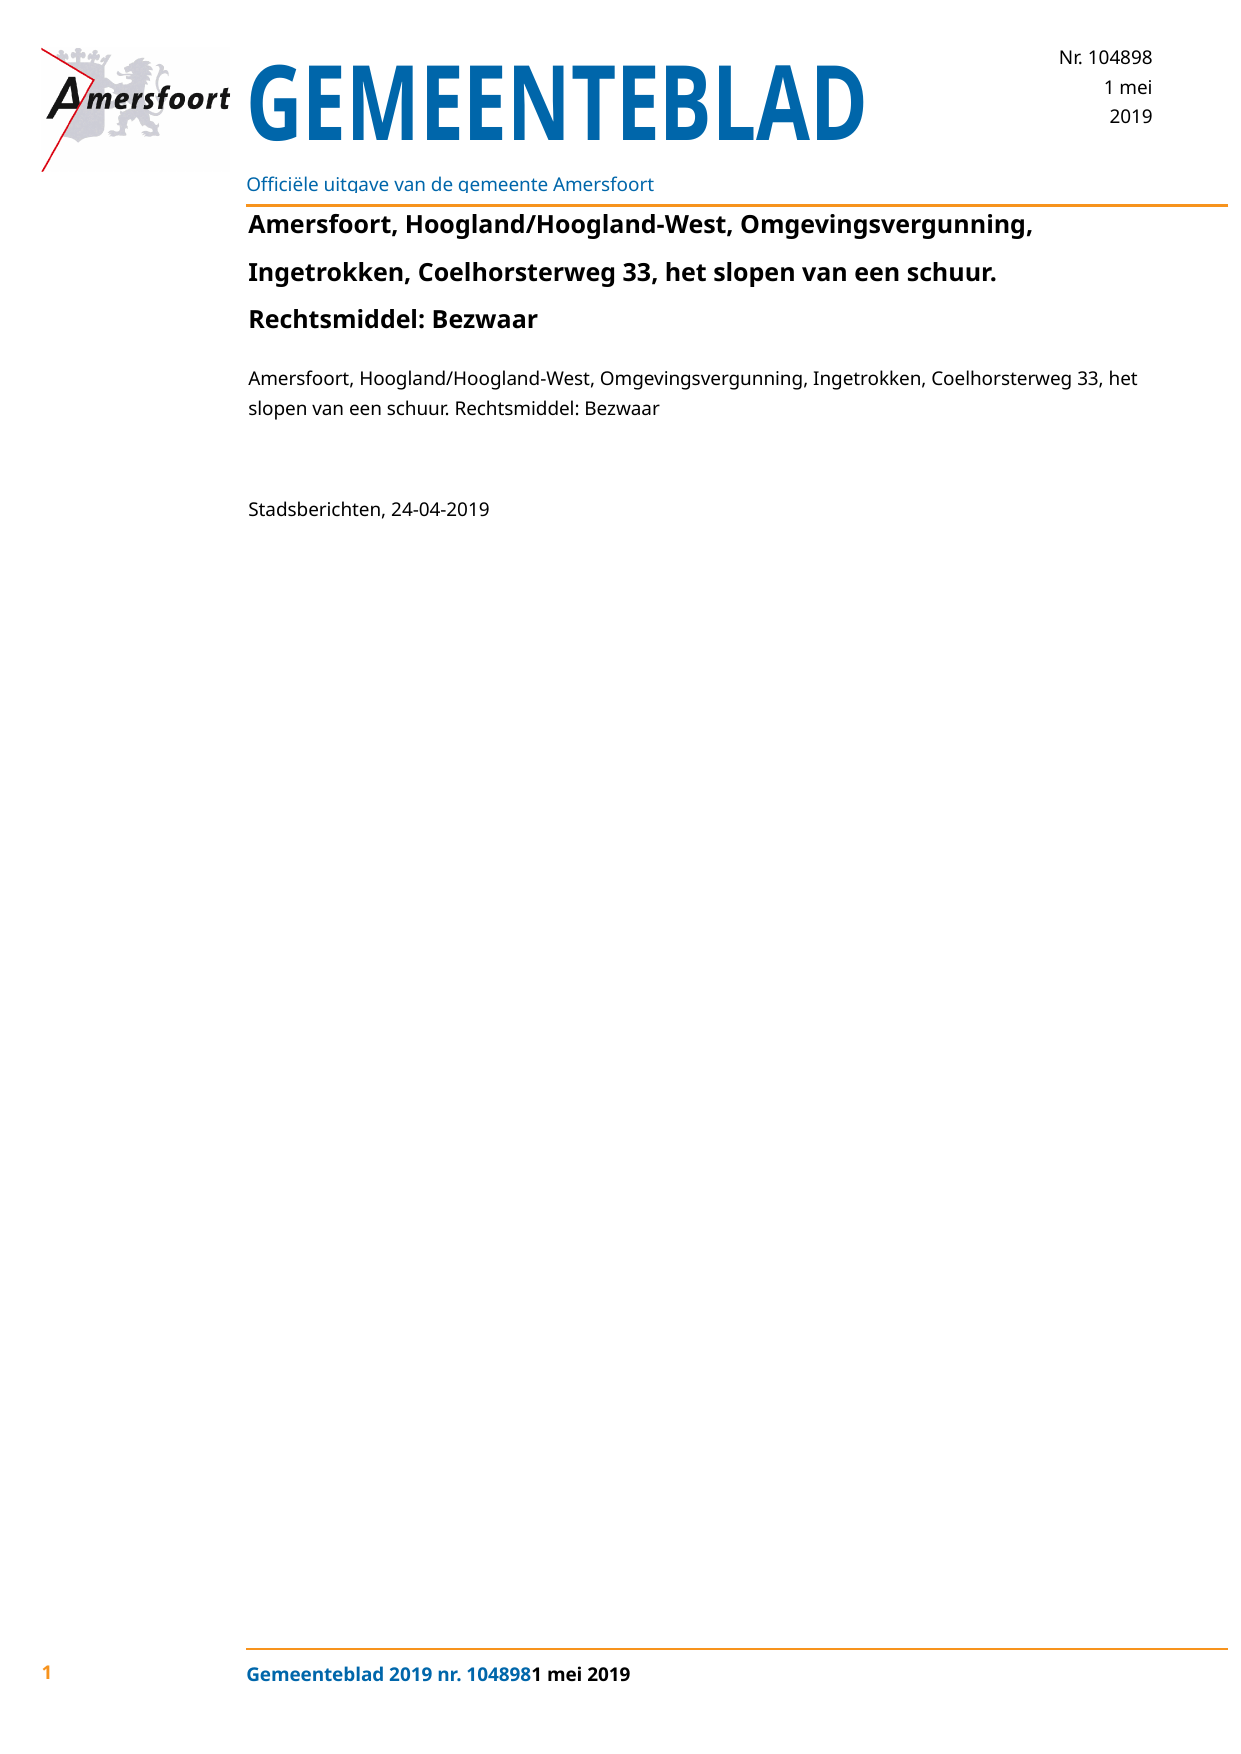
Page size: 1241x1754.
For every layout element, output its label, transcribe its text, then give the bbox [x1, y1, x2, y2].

text Stadsberichten, 24-04-2019 [248, 496, 1152, 522]
text Amersfoort, Hoogland/Hoogland-West, Omgevingsvergunning, Ingetrokken, Coelhorsterweg 33, het slopen van een schuur. Rechtsmiddel: Bezwaar [248, 366, 1152, 421]
text Amersfoort, Hoogland/Hoogland-West, Omgevingsvergunning, Ingetrokken, Coelhorsterweg 33, het slopen van een schuur. Rechtsmiddel: Bezwaar [248, 207, 1152, 336]
picture [41, 47, 231, 172]
